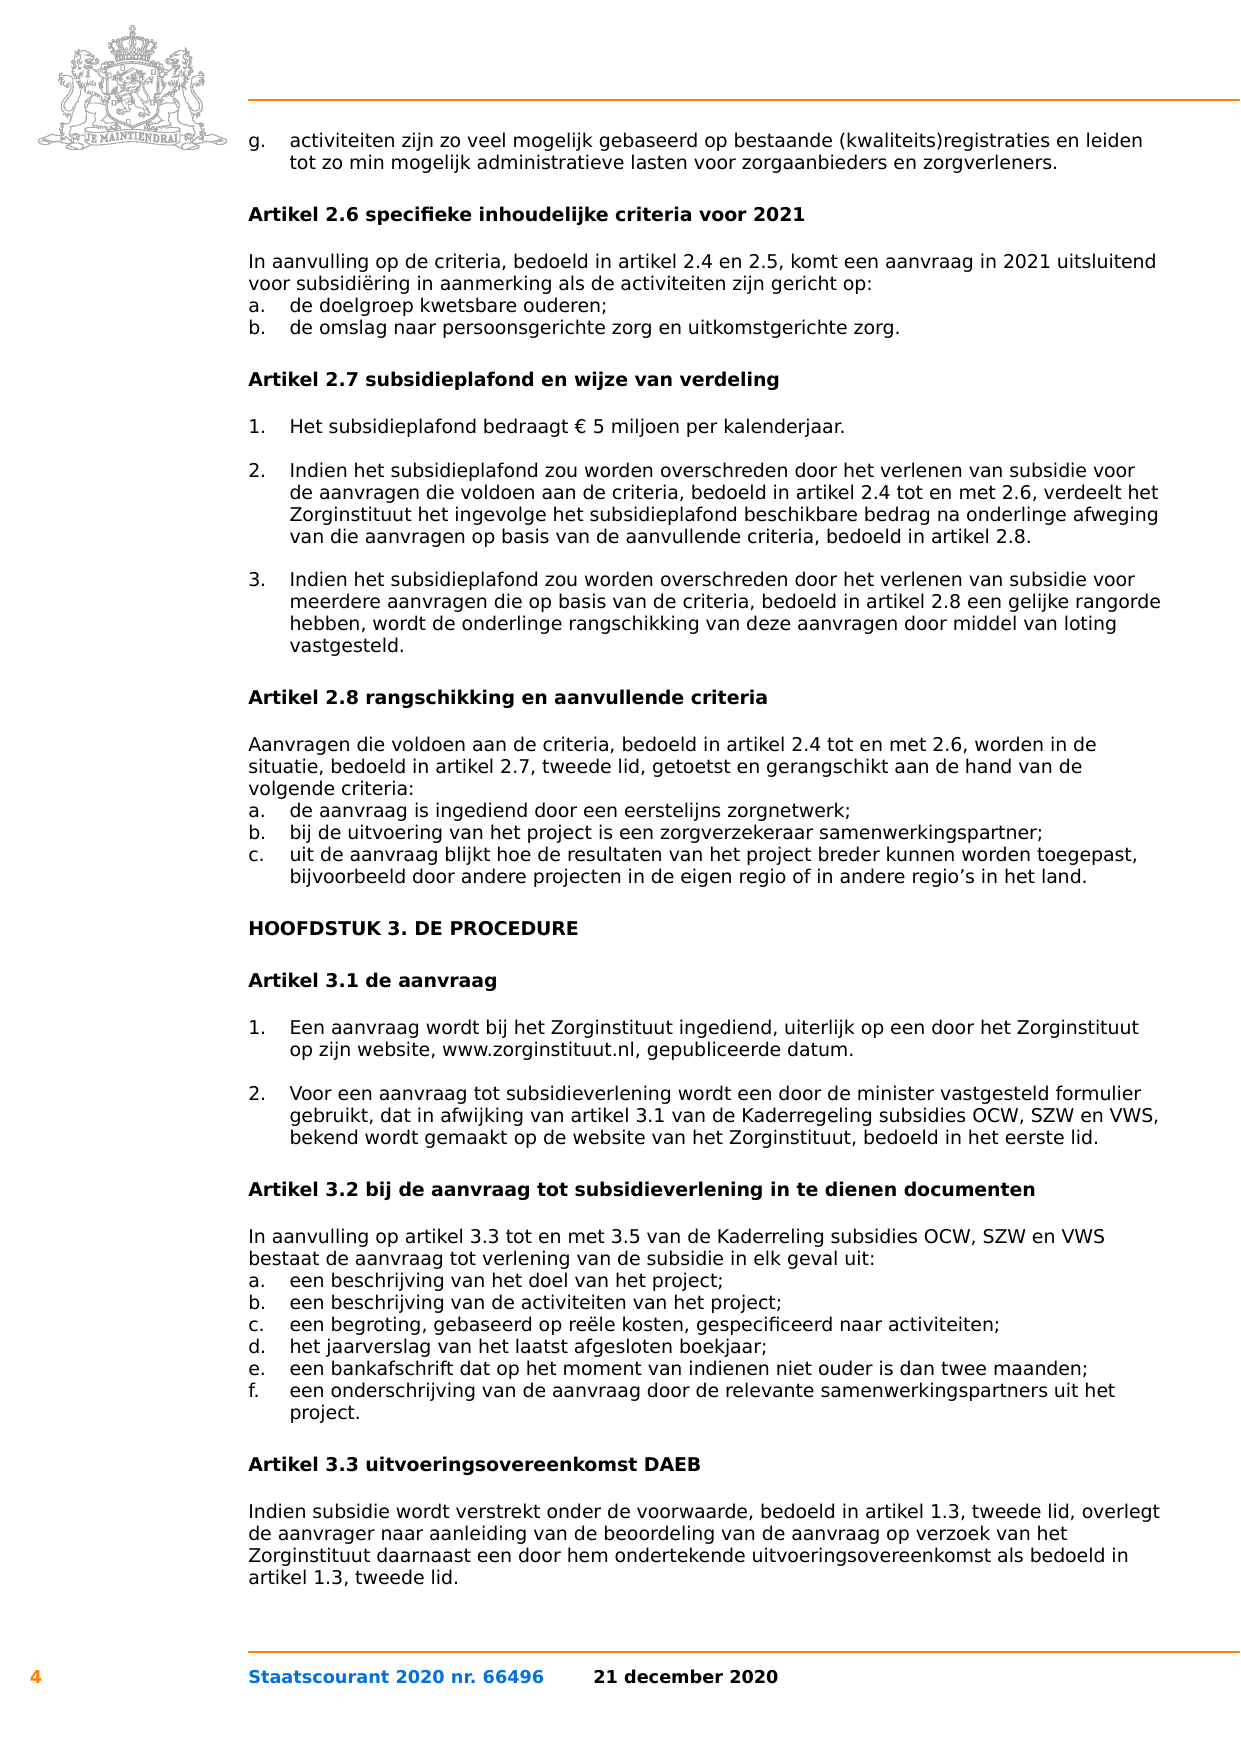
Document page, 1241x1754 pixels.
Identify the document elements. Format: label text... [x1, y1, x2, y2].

text Aanvragen die voldoen aan de criteria, bedoeld in artikel 2.4 tot en met 2.6, worden in de situatie, bedoeld in artikel 2.7, tweede lid, getoetst en gerangschikt aan de hand van de volgende criteria: [248, 734, 1163, 800]
text b. bij de uitvoering van het project is een zorgverzekeraar samenwerkingspartner; [248, 822, 1163, 844]
subtitle Artikel 3.3 uitvoeringsovereenkomst DAEB [248, 1454, 1163, 1476]
text e. een bankafschrift dat op het moment van indienen niet ouder is dan twee maanden; [248, 1358, 1163, 1380]
text a. de aanvraag is ingediend door een eerstelijns zorgnetwerk; [248, 800, 1163, 822]
subtitle HOOFDSTUK 3. DE PROCEDURE [248, 918, 1163, 940]
text 2. Indien het subsidieplafond zou worden overschreden door het verlenen van subsidie voor de aanvragen die voldoen aan de criteria, bedoeld in artikel 2.4 tot en met 2.6, verdeelt het Zorginstituut het ingevolge het subsidieplafond beschikbare bedrag na onderlinge afweging van die aanvragen op basis van de aanvullende criteria, bedoeld in artikel 2.8. [248, 459, 1163, 547]
text f. een onderschrijving van de aanvraag door de relevante samenwerkingspartners uit het project. [248, 1380, 1163, 1424]
text In aanvulling op artikel 3.3 tot en met 3.5 van de Kaderreling subsidies OCW, SZW en VWS bestaat de aanvraag tot verlening van de subsidie in elk geval uit: [248, 1226, 1163, 1270]
subtitle Artikel 3.1 de aanvraag [248, 970, 1163, 992]
text 1. Een aanvraag wordt bij het Zorginstituut ingediend, uiterlijk op een door het Zorginstituut op zijn website, www.zorginstituut.nl, gepubliceerde datum. [248, 1017, 1163, 1061]
text b. een beschrijving van de activiteiten van het project; [248, 1292, 1163, 1314]
text 2. Voor een aanvraag tot subsidieverlening wordt een door de minister vastgesteld formulier gebruikt, dat in afwijking van artikel 3.1 van de Kaderregeling subsidies OCW, SZW en VWS, bekend wordt gemaakt op de website van het Zorginstituut, bedoeld in het eerste lid. [248, 1083, 1163, 1149]
text a. de doelgroep kwetsbare ouderen; [248, 295, 1163, 317]
text c. een begroting, gebaseerd op reële kosten, gespecificeerd naar activiteiten; [248, 1314, 1163, 1336]
picture [38, 25, 227, 150]
subtitle Artikel 2.6 specifieke inhoudelijke criteria voor 2021 [248, 204, 1163, 226]
subtitle Artikel 3.2 bij de aanvraag tot subsidieverlening in te dienen documenten [248, 1179, 1163, 1201]
subtitle Artikel 2.7 subsidieplafond en wijze van verdeling [248, 369, 1163, 391]
subtitle Artikel 2.8 rangschikking en aanvullende criteria [248, 687, 1163, 709]
text 3. Indien het subsidieplafond zou worden overschreden door het verlenen van subsidie voor meerdere aanvragen die op basis van de criteria, bedoeld in artikel 2.8 een gelijke rangorde hebben, wordt de onderlinge rangschikking van deze aanvragen door middel van loting vastgesteld. [248, 569, 1163, 657]
text a. een beschrijving van het doel van het project; [248, 1270, 1163, 1292]
text In aanvulling op de criteria, bedoeld in artikel 2.4 en 2.5, komt een aanvraag in 2021 uitsluitend voor subsidiëring in aanmerking als de activiteiten zijn gericht op: [248, 251, 1163, 295]
text b. de omslag naar persoonsgerichte zorg en uitkomstgerichte zorg. [248, 317, 1163, 339]
text 1. Het subsidieplafond bedraagt € 5 miljoen per kalenderjaar. [248, 416, 1163, 438]
text c. uit de aanvraag blijkt hoe de resultaten van het project breder kunnen worden toegepast, bijvoorbeeld door andere projecten in de eigen regio of in andere regio’s in het land. [248, 844, 1163, 888]
text d. het jaarverslag van het laatst afgesloten boekjaar; [248, 1336, 1163, 1358]
text Indien subsidie wordt verstrekt onder de voorwaarde, bedoeld in artikel 1.3, tweede lid, overlegt de aanvrager naar aanleiding van de beoordeling van de aanvraag op verzoek van het Zorginstituut daarnaast een door hem ondertekende uitvoeringsovereenkomst als bedoeld in artikel 1.3, tweede lid. [248, 1501, 1163, 1588]
text g. activiteiten zijn zo veel mogelijk gebaseerd op bestaande (kwaliteits)registraties en leiden tot zo min mogelijk administratieve lasten voor zorgaanbieders en zorgverleners. [248, 130, 1163, 174]
